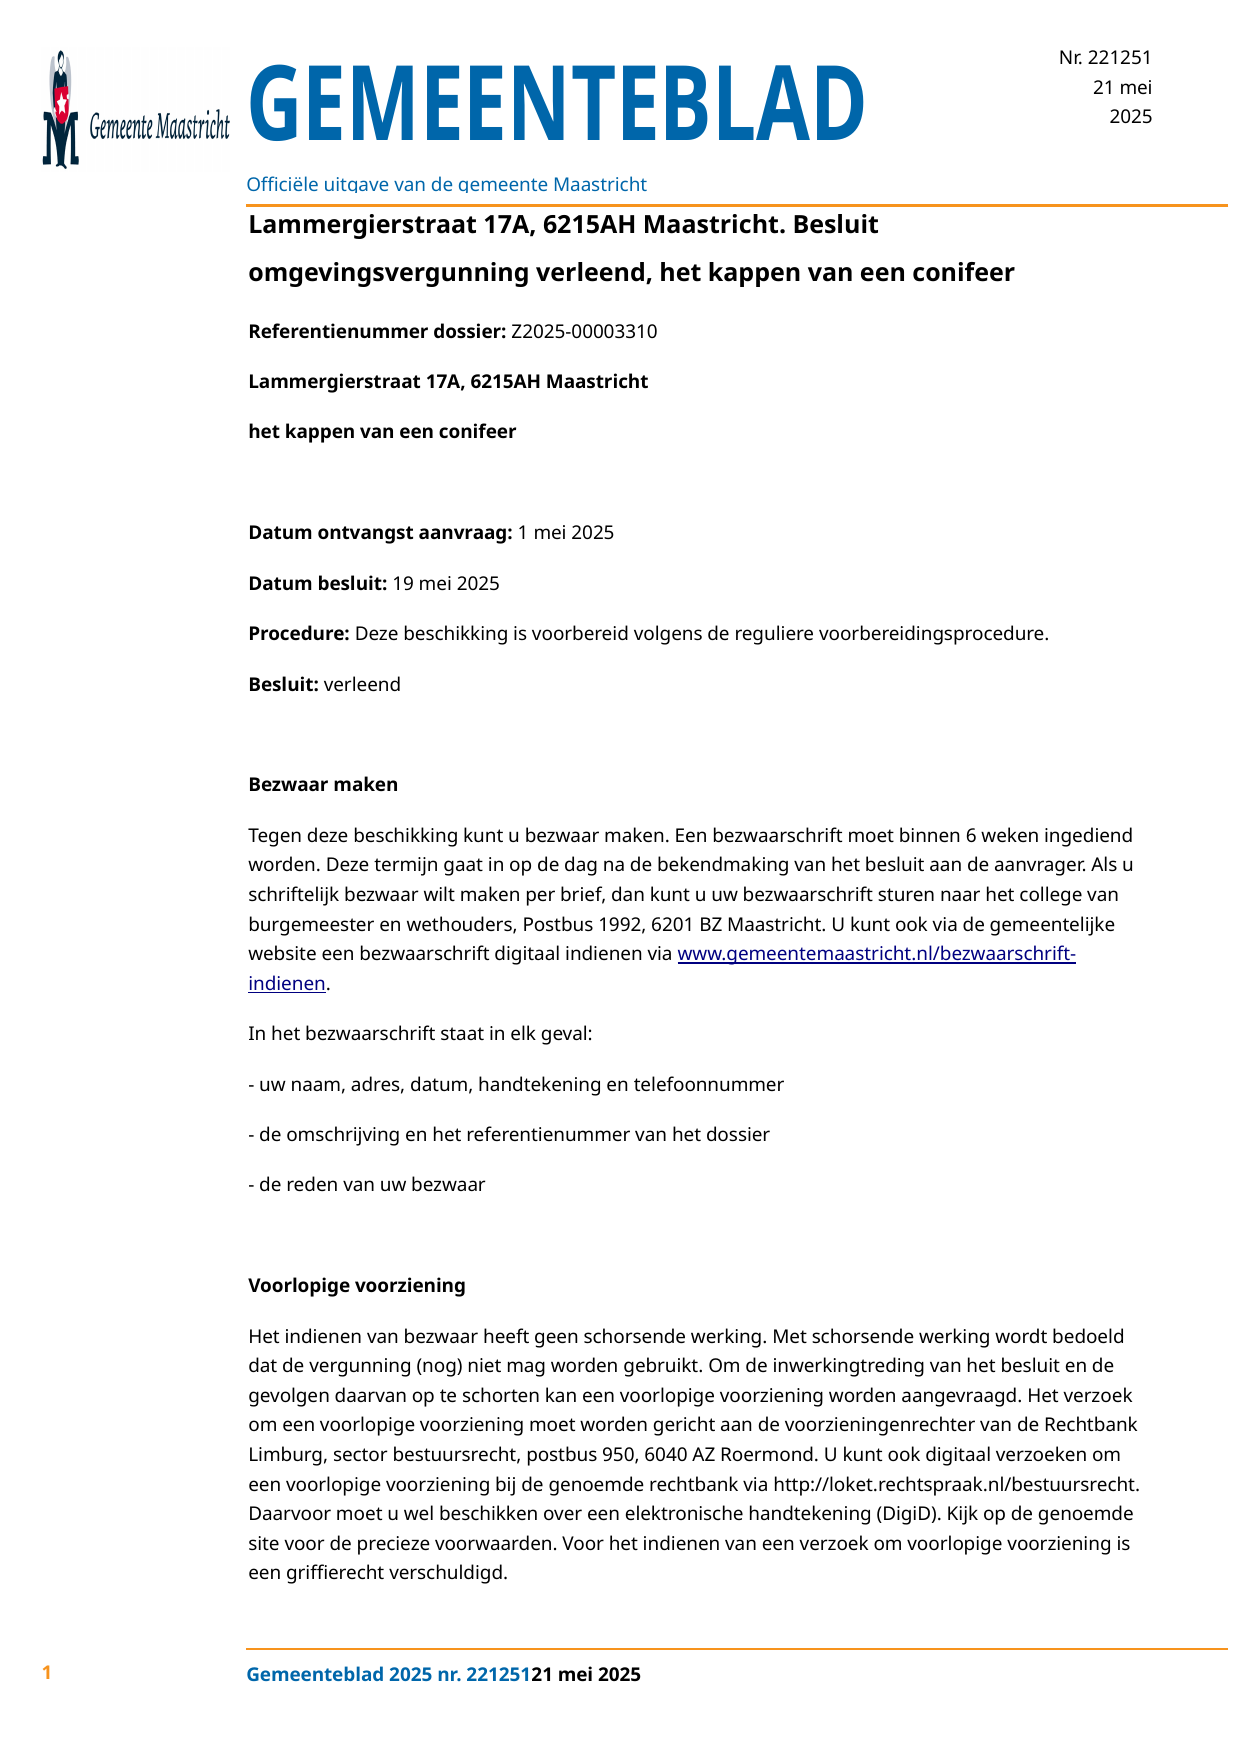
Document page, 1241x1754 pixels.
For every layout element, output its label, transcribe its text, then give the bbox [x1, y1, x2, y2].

text Datum ontvangst aanvraag: 1 mei 2025 [248, 519, 1152, 545]
text In het bezwaarschrift staat in elk geval: [248, 1020, 1152, 1046]
text Bezwaar maken [248, 772, 1152, 797]
text Lammergierstraat 17A, 6215AH Maastricht [248, 368, 1152, 394]
text Datum besluit: 19 mei 2025 [248, 570, 1152, 596]
text Tegen deze beschikking kunt u bezwaar maken. Een bezwaarschrift moet binnen 6 weken ingediend worden. Deze termijn gaat in op de dag na de bekendmaking van het besluit aan de aanvrager. Als u schriftelijk bezwaar wilt maken per brief, dan kunt u uw bezwaarschrift sturen naar het college van burgemeester en wethouders, Postbus 1992, 6201 BZ Maastricht. U kunt ook via de gemeentelijke website een bezwaarschrift digitaal indienen via www.gemeentemaastricht.nl/bezwaarschrift-indienen. [248, 822, 1152, 996]
text Procedure: Deze beschikking is voorbereid volgens de reguliere voorbereidingsprocedure. [248, 620, 1152, 646]
picture [41, 47, 231, 172]
text Voorlopige voorziening [248, 1272, 1152, 1298]
text - de omschrijving en het referentienummer van het dossier [248, 1121, 1152, 1147]
text - de reden van uw bezwaar [248, 1172, 1152, 1197]
text Lammergierstraat 17A, 6215AH Maastricht. Besluit omgevingsvergunning verleend, het kappen van een conifeer [248, 207, 1152, 288]
text het kappen van een conifeer [248, 419, 1152, 444]
text Referentienummer dossier: Z2025-00003310 [248, 318, 1152, 344]
text Het indienen van bezwaar heeft geen schorsende werking. Met schorsende werking wordt bedoeld dat de vergunning (nog) niet mag worden gebruikt. Om de inwerkingtreding van het besluit en de gevolgen daarvan op te schorten kan een voorlopige voorziening worden aangevraagd. Het verzoek om een voorlopige voorziening moet worden gericht aan de voorzieningenrechter van de Rechtbank Limburg, sector bestuursrecht, postbus 950, 6040 AZ Roermond. U kunt ook digitaal verzoeken om een voorlopige voorziening bij de genoemde rechtbank via http://loket.rechtspraak.nl/bestuursrecht. Daarvoor moet u wel beschikken over een elektronische handtekening (DigiD). Kijk op de genoemde site voor de precieze voorwaarden. Voor het indienen van een verzoek om voorlopige voorziening is een griffierecht verschuldigd. [248, 1323, 1152, 1585]
text Besluit: verleend [248, 671, 1152, 697]
text - uw naam, adres, datum, handtekening en telefoonnummer [248, 1071, 1152, 1097]
